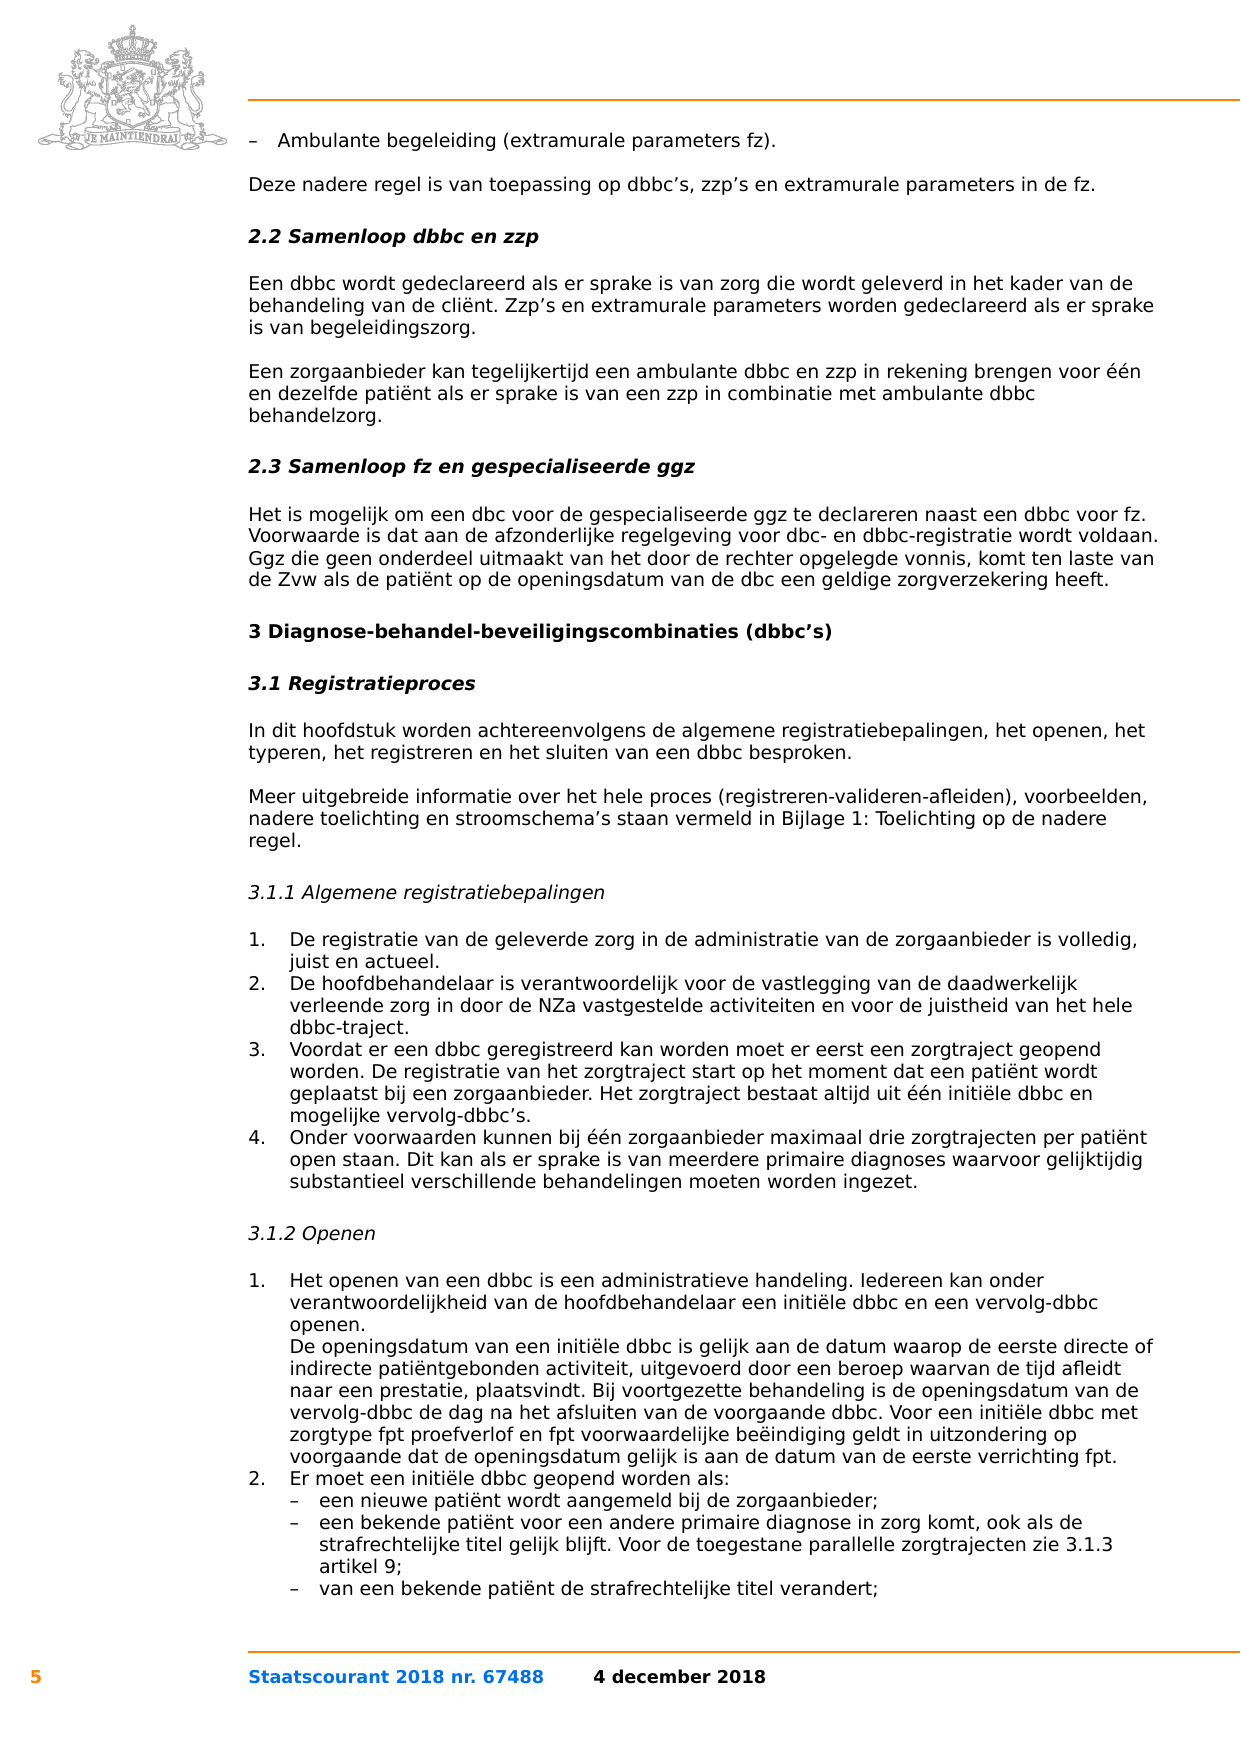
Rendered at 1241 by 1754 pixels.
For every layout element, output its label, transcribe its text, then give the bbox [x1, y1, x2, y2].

text 2. Er moet een initiële dbbc geopend worden als: [248, 1468, 1163, 1489]
text 1. Het openen van een dbbc is een administratieve handeling. Iedereen kan onder verantwoordelijkheid van de hoofdbehandelaar een initiële dbbc en een vervolg-dbbc openen. [248, 1270, 1163, 1336]
text Het is mogelijk om een dbc voor de gespecialiseerde ggz te declareren naast een dbbc voor fz. Voorwaarde is dat aan de afzonderlijke regelgeving voor dbc- en dbbc-registratie wordt voldaan. Ggz die geen onderdeel uitmaakt van het door de rechter opgelegde vonnis, komt ten laste van de Zvw als de patiënt op de openingsdatum van de dbc een geldige zorgverzekering heeft. [248, 503, 1163, 591]
subtitle 2.3 Samenloop fz en gespecialiseerde ggz [248, 456, 1163, 478]
subtitle 3 Diagnose-behandel-beveiligingscombinaties (dbbc’s) [248, 621, 1163, 643]
text – een nieuwe patiënt wordt aangemeld bij de zorgaanbieder; [289, 1489, 1163, 1512]
text Een dbbc wordt gedeclareerd als er sprake is van zorg die wordt geleverd in het kader van de behandeling van de cliënt. Zzp’s en extramurale parameters worden gedeclareerd als er sprake is van begeleidingszorg. [248, 273, 1163, 339]
subtitle 3.1.2 Openen [248, 1223, 1163, 1245]
text – een bekende patiënt voor een andere primaire diagnose in zorg komt, ook als de strafrechtelijke titel gelijk blijft. Voor de toegestane parallelle zorgtrajecten zie 3.1.3 artikel 9; [289, 1512, 1163, 1577]
text Deze nadere regel is van toepassing op dbbc’s, zzp’s en extramurale parameters in de fz. [248, 174, 1163, 196]
subtitle 3.1.1 Algemene registratiebepalingen [248, 882, 1163, 904]
text 2. De hoofdbehandelaar is verantwoordelijk voor de vastlegging van de daadwerkelijk verleende zorg in door de NZa vastgestelde activiteiten en voor de juistheid van het hele dbbc-traject. [248, 973, 1163, 1039]
text De openingsdatum van een initiële dbbc is gelijk aan de datum waarop de eerste directe of indirecte patiëntgebonden activiteit, uitgevoerd door een beroep waarvan de tijd afleidt naar een prestatie, plaatsvindt. Bij voortgezette behandeling is de openingsdatum van de vervolg-dbbc de dag na het afsluiten van de voorgaande dbbc. Voor een initiële dbbc met zorgtype fpt proefverlof en fpt voorwaardelijke beëindiging geldt in uitzondering op voorgaande dat de openingsdatum gelijk is aan de datum van de eerste verrichting fpt. [289, 1336, 1163, 1468]
text In dit hoofdstuk worden achtereenvolgens de algemene registratiebepalingen, het openen, het typeren, het registreren en het sluiten van een dbbc besproken. [248, 720, 1163, 764]
text Een zorgaanbieder kan tegelijkertijd een ambulante dbbc en zzp in rekening brengen voor één en dezelfde patiënt als er sprake is van een zzp in combinatie met ambulante dbbc behandelzorg. [248, 361, 1163, 426]
picture [38, 25, 227, 150]
text Meer uitgebreide informatie over het hele proces (registreren-valideren-afleiden), voorbeelden, nadere toelichting en stroomschema’s staan vermeld in Bijlage 1: Toelichting op de nadere regel. [248, 786, 1163, 852]
text 3. Voordat er een dbbc geregistreerd kan worden moet er eerst een zorgtraject geopend worden. De registratie van het zorgtraject start op het moment dat een patiënt wordt geplaatst bij een zorgaanbieder. Het zorgtraject bestaat altijd uit één initiële dbbc en mogelijke vervolg-dbbc’s. [248, 1039, 1163, 1127]
subtitle 2.2 Samenloop dbbc en zzp [248, 226, 1163, 248]
text – van een bekende patiënt de strafrechtelijke titel verandert; [289, 1577, 1163, 1599]
text – Ambulante begeleiding (extramurale parameters fz). [248, 130, 1163, 152]
text 1. De registratie van de geleverde zorg in de administratie van de zorgaanbieder is volledig, juist en actueel. [248, 929, 1163, 973]
text 4. Onder voorwaarden kunnen bij één zorgaanbieder maximaal drie zorgtrajecten per patiënt open staan. Dit kan als er sprake is van meerdere primaire diagnoses waarvoor gelijktijdig substantieel verschillende behandelingen moeten worden ingezet. [248, 1127, 1163, 1193]
subtitle 3.1 Registratieproces [248, 673, 1163, 695]
